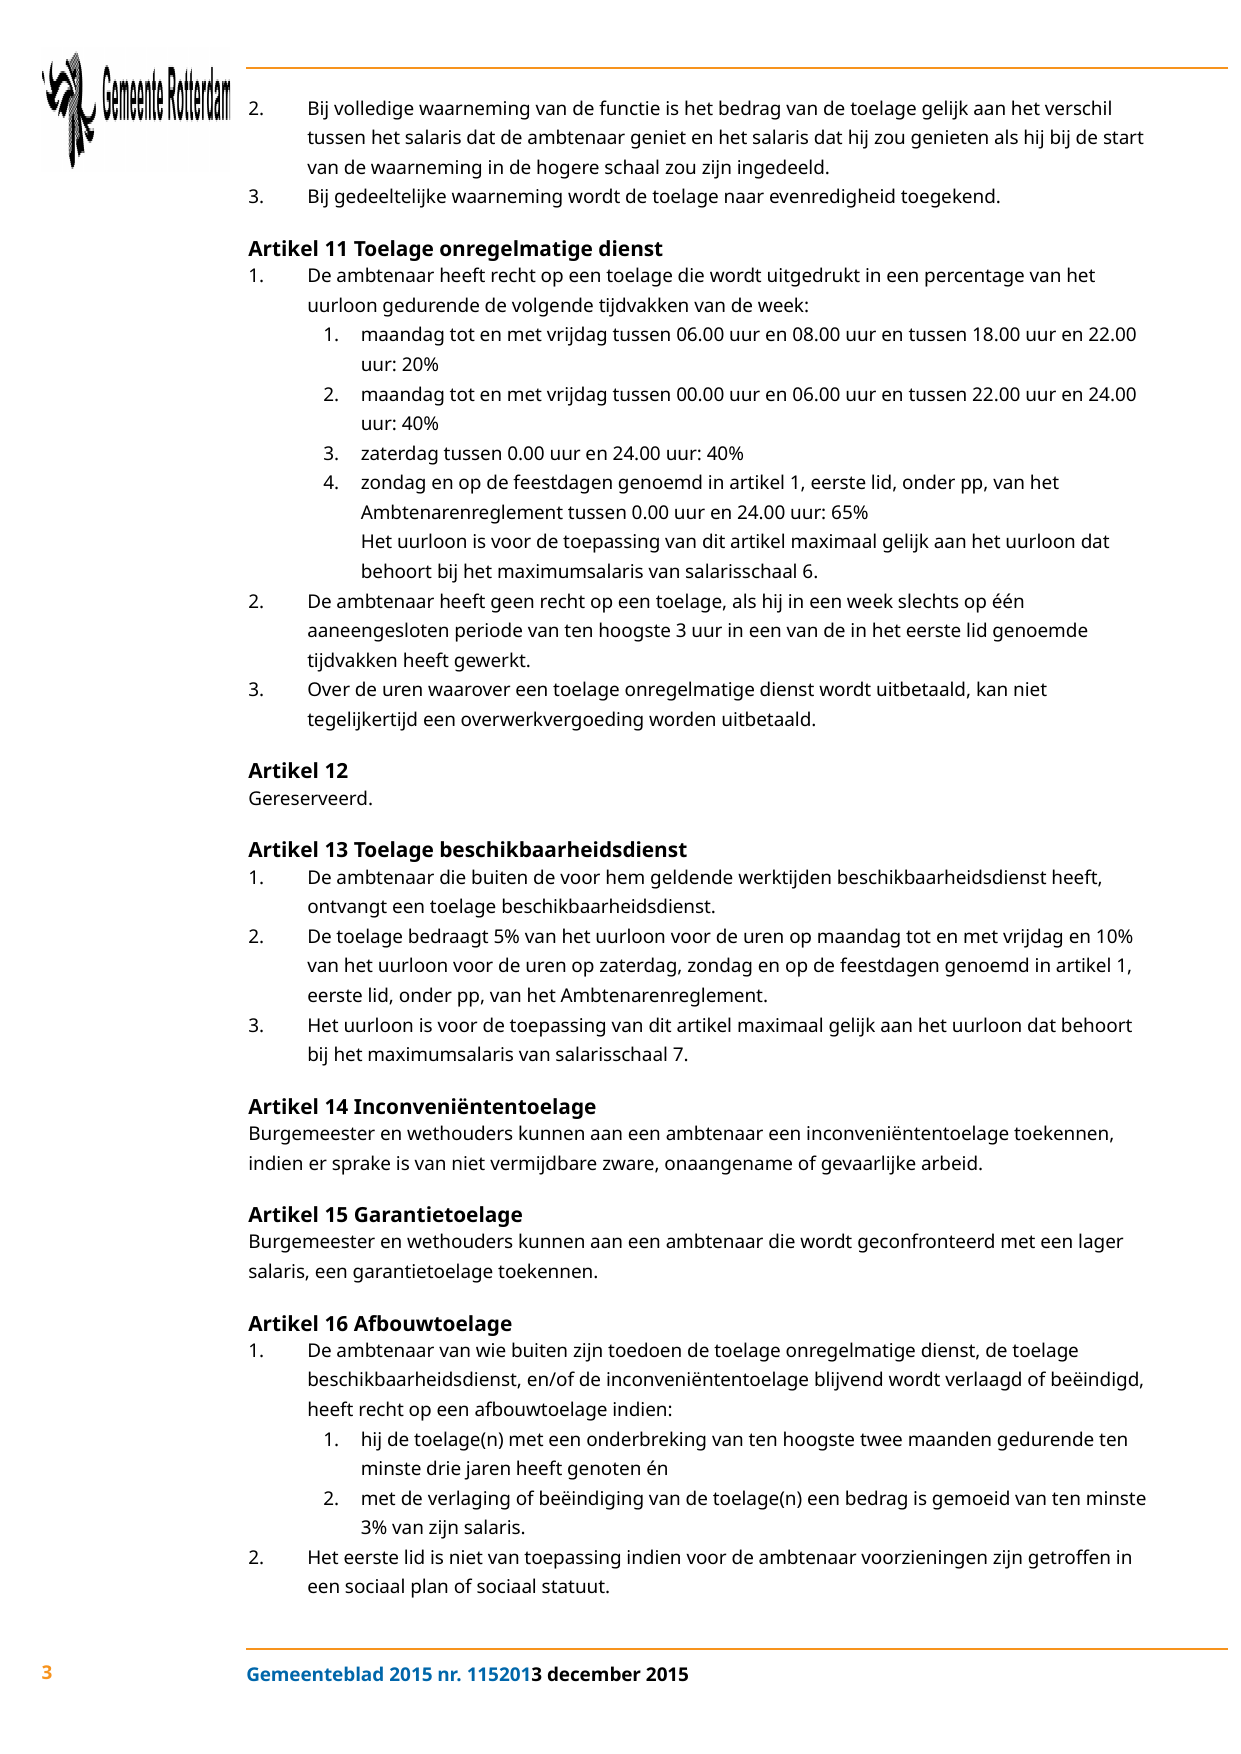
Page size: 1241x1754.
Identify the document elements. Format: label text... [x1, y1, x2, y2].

text Burgemeester en wethouders kunnen aan een ambtenaar een inconveniëntentoelage toekennen, indien er sprake is van niet vermijdbare zware, onaangename of gevaarlijke arbeid. [248, 1120, 1152, 1176]
list zondag en op de feestdagen genoemd in artikel 1, eerste lid, onder pp, van het Ambtenarenreglement tussen 0.00 uur en 24.00 uur: 65% [323, 469, 1152, 525]
list De toelage bedraagt 5% van het uurloon voor de uren op maandag tot en met vrijdag en 10% van het uurloon voor de uren op zaterdag, zondag en op de feestdagen genoemd in artikel 1, eerste lid, onder pp, van het Ambtenarenreglement. [248, 923, 1152, 1008]
list Over de uren waarover een toelage onregelmatige dienst wordt uitbetaald, kan niet tegelijkertijd een overwerkvergoeding worden uitbetaald. [248, 677, 1152, 732]
list De ambtenaar heeft recht op een toelage die wordt uitgedrukt in een percentage van het uurloon gedurende de volgende tijdvakken van de week: [248, 262, 1152, 318]
text Artikel 12 [248, 757, 1152, 785]
list met de verlaging of beëindiging van de toelage(n) een bedrag is gemoeid van ten minste 3% van zijn salaris. [323, 1485, 1152, 1540]
list De ambtenaar die buiten de voor hem geldende werktijden beschikbaarheidsdienst heeft, ontvangt een toelage beschikbaarheidsdienst. [248, 864, 1152, 919]
text Burgemeester en wethouders kunnen aan een ambtenaar die wordt geconfronteerd met een lager salaris, een garantietoelage toekennen. [248, 1229, 1152, 1284]
list De ambtenaar heeft geen recht op een toelage, als hij in een week slechts op één aaneengesloten periode van ten hoogste 3 uur in een van de in het eerste lid genoemde tijdvakken heeft gewerkt. [248, 588, 1152, 673]
text Artikel 13 Toelage beschikbaarheidsdienst [248, 835, 1152, 864]
list De ambtenaar van wie buiten zijn toedoen de toelage onregelmatige dienst, de toelage beschikbaarheidsdienst, en/of de inconveniëntentoelage blijvend wordt verlaagd of beëindigd, heeft recht op een afbouwtoelage indien: [248, 1337, 1152, 1422]
text Artikel 16 Afbouwtoelage [248, 1309, 1152, 1337]
text Artikel 15 Garantietoelage [248, 1200, 1152, 1229]
picture [41, 47, 231, 172]
text Artikel 14 Inconveniëntentoelage [248, 1092, 1152, 1120]
list hij de toelage(n) met een onderbreking van ten hoogste twee maanden gedurende ten minste drie jaren heeft genoten én [323, 1426, 1152, 1481]
list Het eerste lid is niet van toepassing indien voor de ambtenaar voorzieningen zijn getroffen in een sociaal plan of sociaal statuut. [248, 1544, 1152, 1599]
list Bij gedeeltelijke waarneming wordt de toelage naar evenredigheid toegekend. [248, 183, 1152, 209]
list Het uurloon is voor de toepassing van dit artikel maximaal gelijk aan het uurloon dat behoort bij het maximumsalaris van salarisschaal 7. [248, 1012, 1152, 1067]
list Het uurloon is voor de toepassing van dit artikel maximaal gelijk aan het uurloon dat behoort bij het maximumsalaris van salarisschaal 6. [323, 529, 1152, 584]
list zaterdag tussen 0.00 uur en 24.00 uur: 40% [323, 440, 1152, 466]
text Gereserveerd. [248, 785, 1152, 811]
list maandag tot en met vrijdag tussen 00.00 uur en 06.00 uur en tussen 22.00 uur en 24.00 uur: 40% [323, 381, 1152, 436]
list Bij volledige waarneming van de functie is het bedrag van de toelage gelijk aan het verschil tussen het salaris dat de ambtenaar geniet en het salaris dat hij zou genieten als hij bij de start van de waarneming in de hogere schaal zou zijn ingedeeld. [248, 95, 1152, 180]
text Artikel 11 Toelage onregelmatige dienst [248, 234, 1152, 262]
list maandag tot en met vrijdag tussen 06.00 uur en 08.00 uur en tussen 18.00 uur en 22.00 uur: 20% [323, 322, 1152, 377]
